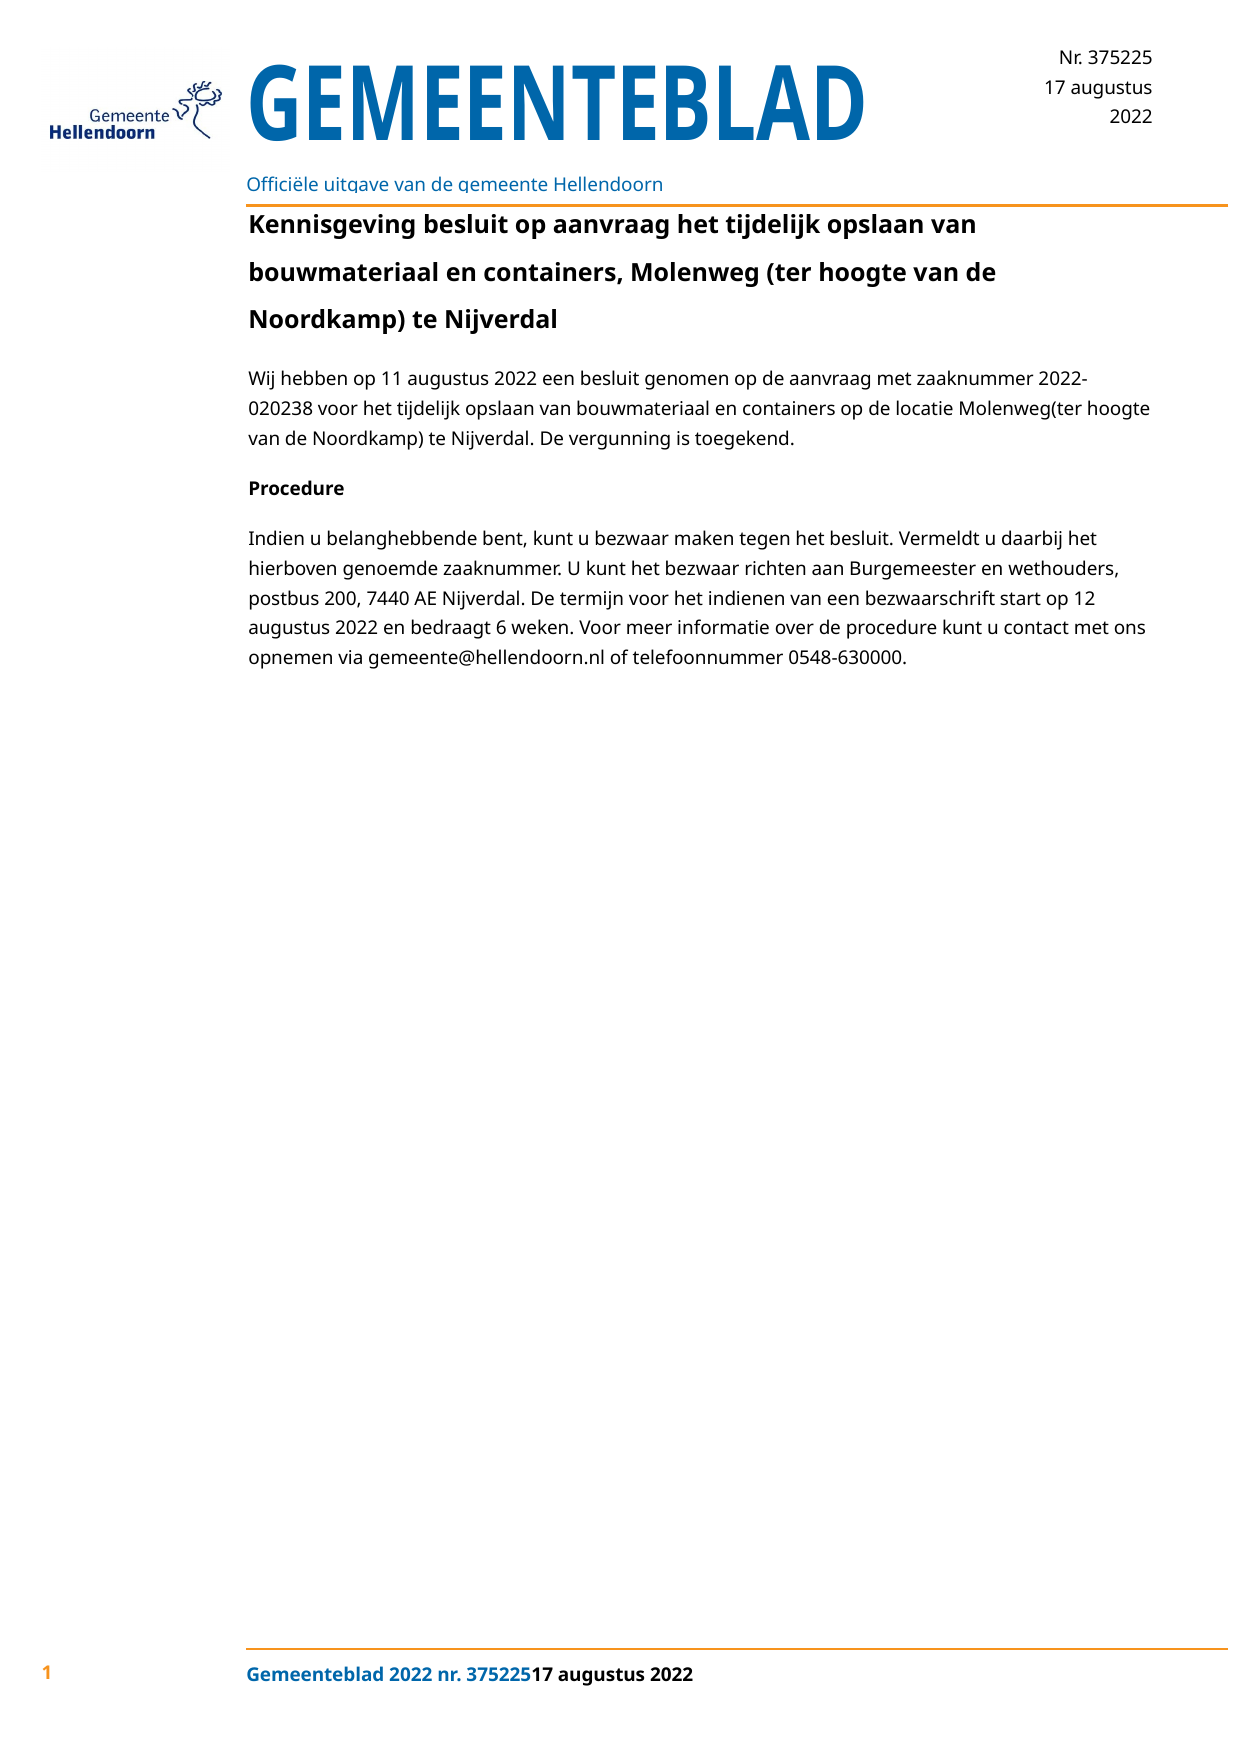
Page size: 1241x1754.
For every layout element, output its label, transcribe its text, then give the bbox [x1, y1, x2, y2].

text Indien u belanghebbende bent, kunt u bezwaar maken tegen het besluit. Vermeldt u daarbij het hierboven genoemde zaaknummer. U kunt het bezwaar richten aan Burgemeester en wethouders, postbus 200, 7440 AE Nijverdal. De termijn voor het indienen van een bezwaarschrift start op 12 augustus 2022 en bedraagt 6 weken. Voor meer informatie over de procedure kunt u contact met ons opnemen via gemeente@hellendoorn.nl of telefoonnummer 0548-630000. [248, 526, 1152, 669]
text Procedure [248, 475, 1152, 501]
text Kennisgeving besluit op aanvraag het tijdelijk opslaan van bouwmateriaal en containers, Molenweg (ter hoogte van de Noordkamp) te Nijverdal [248, 207, 1152, 336]
picture [41, 47, 231, 172]
text Wij hebben op 11 augustus 2022 een besluit genomen op de aanvraag met zaaknummer 2022-020238 voor het tijdelijk opslaan van bouwmateriaal en containers op de locatie Molenweg(ter hoogte van de Noordkamp) te Nijverdal. De vergunning is toegekend. [248, 366, 1152, 450]
